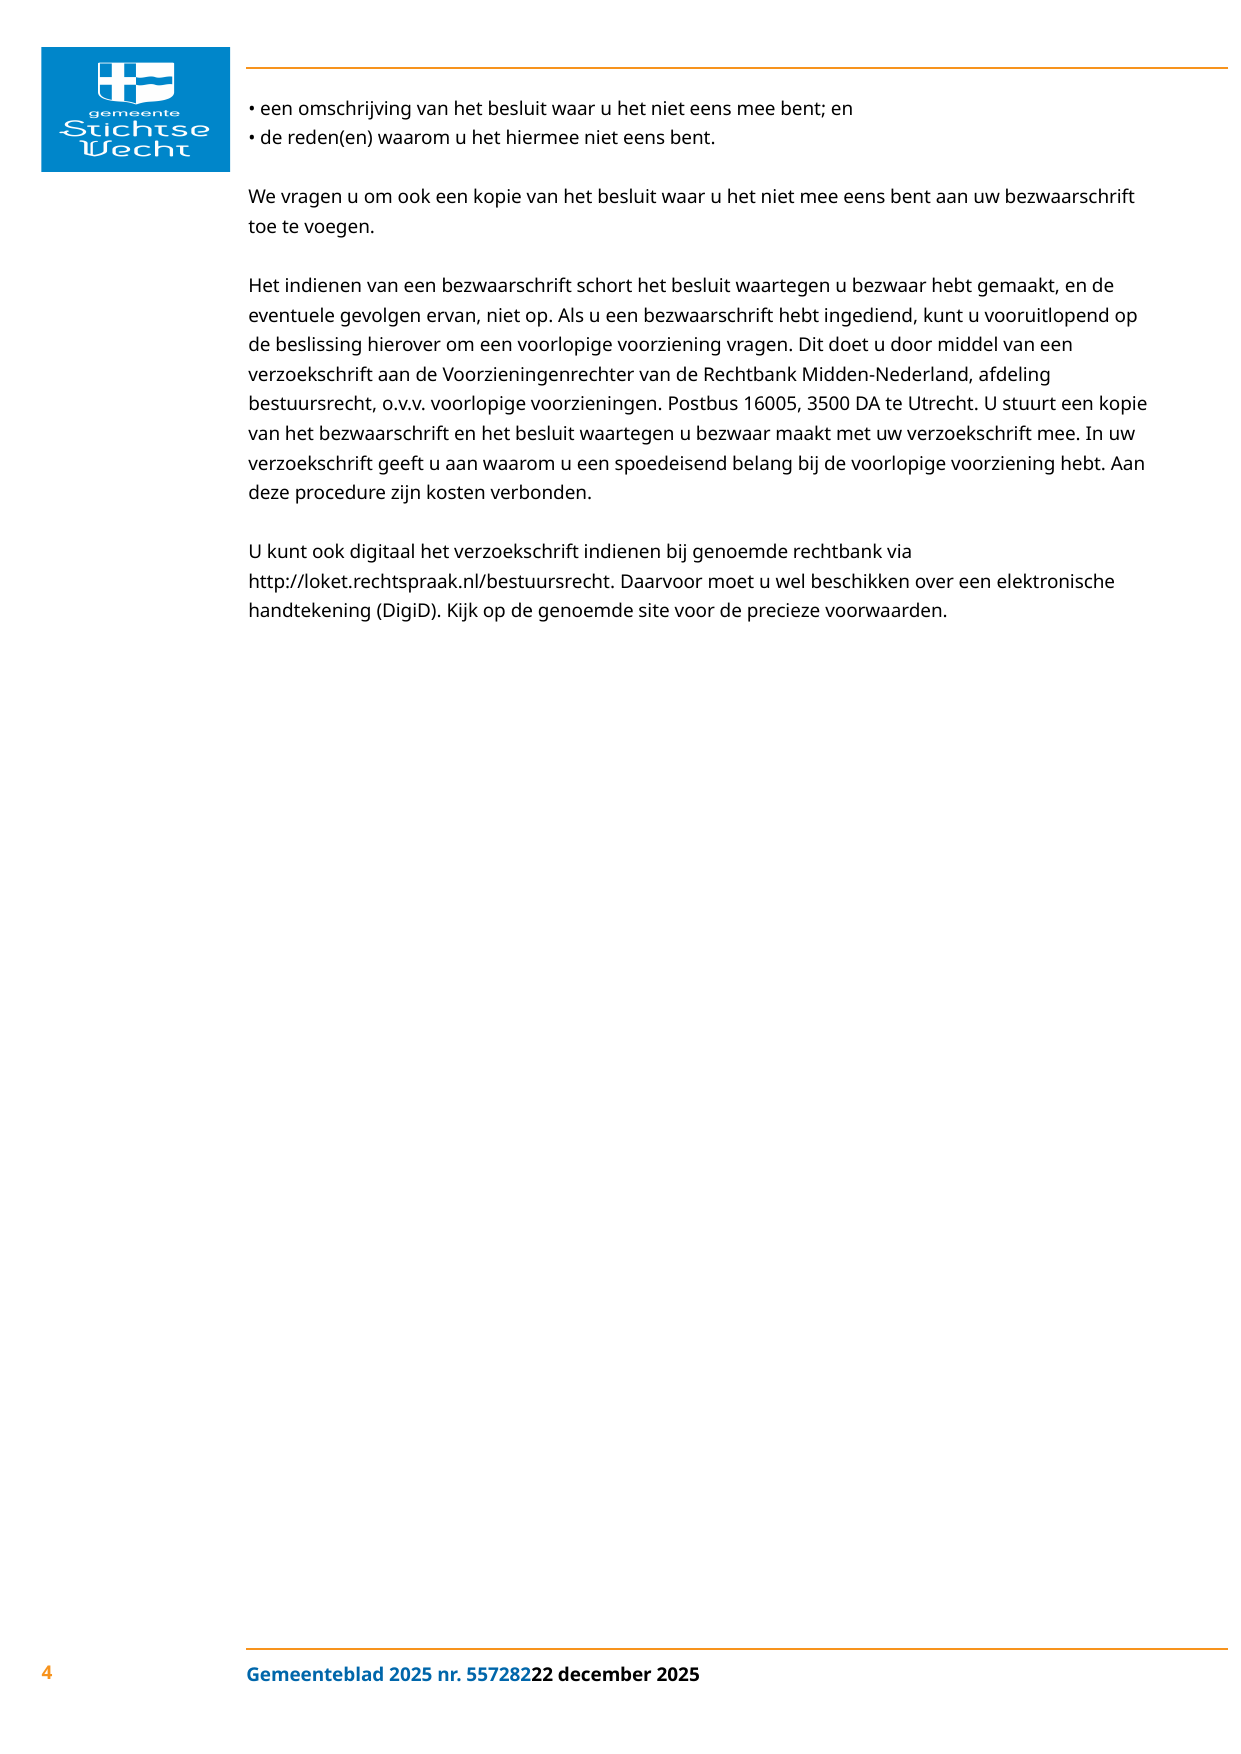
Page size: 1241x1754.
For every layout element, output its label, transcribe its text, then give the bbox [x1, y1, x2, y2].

text • de reden(en) waarom u het hiermee niet eens bent. [248, 124, 1152, 150]
picture [99, 63, 135, 101]
text U kunt ook digitaal het verzoekschrift indienen bij genoemde rechtbank via http://loket.rechtspraak.nl/bestuursrecht. Daarvoor moet u wel beschikken over een elektronische handtekening (DigiD). Kijk op de genoemde site voor de precieze voorwaarden. [248, 538, 1152, 623]
text • een omschrijving van het besluit waar u het niet eens mee bent; en [248, 95, 1152, 121]
picture [137, 63, 174, 103]
text We vragen u om ook een kopie van het besluit waar u het niet mee eens bent aan uw bezwaarschrift toe te voegen. [248, 183, 1152, 239]
text Het indienen van een bezwaarschrift schort het besluit waartegen u bezwaar hebt gemaakt, en de eventuele gevolgen ervan, niet op. Als u een bezwaarschrift hebt ingediend, kunt u vooruitlopend op de beslissing hierover om een voorlopige voorziening vragen. Dit doet u door middel van een verzoekschrift aan de Voorzieningenrechter van de Rechtbank Midden-Nederland, afdeling bestuursrecht, o.v.v. voorlopige voorzieningen. Postbus 16005, 3500 DA te Utrecht. U stuurt een kopie van het bezwaarschrift en het besluit waartegen u bezwaar maakt met uw verzoekschrift mee. In uw verzoekschrift geeft u aan waarom u een spoedeisend belang bij de voorlopige voorziening hebt. Aan deze procedure zijn kosten verbonden. [248, 272, 1152, 505]
